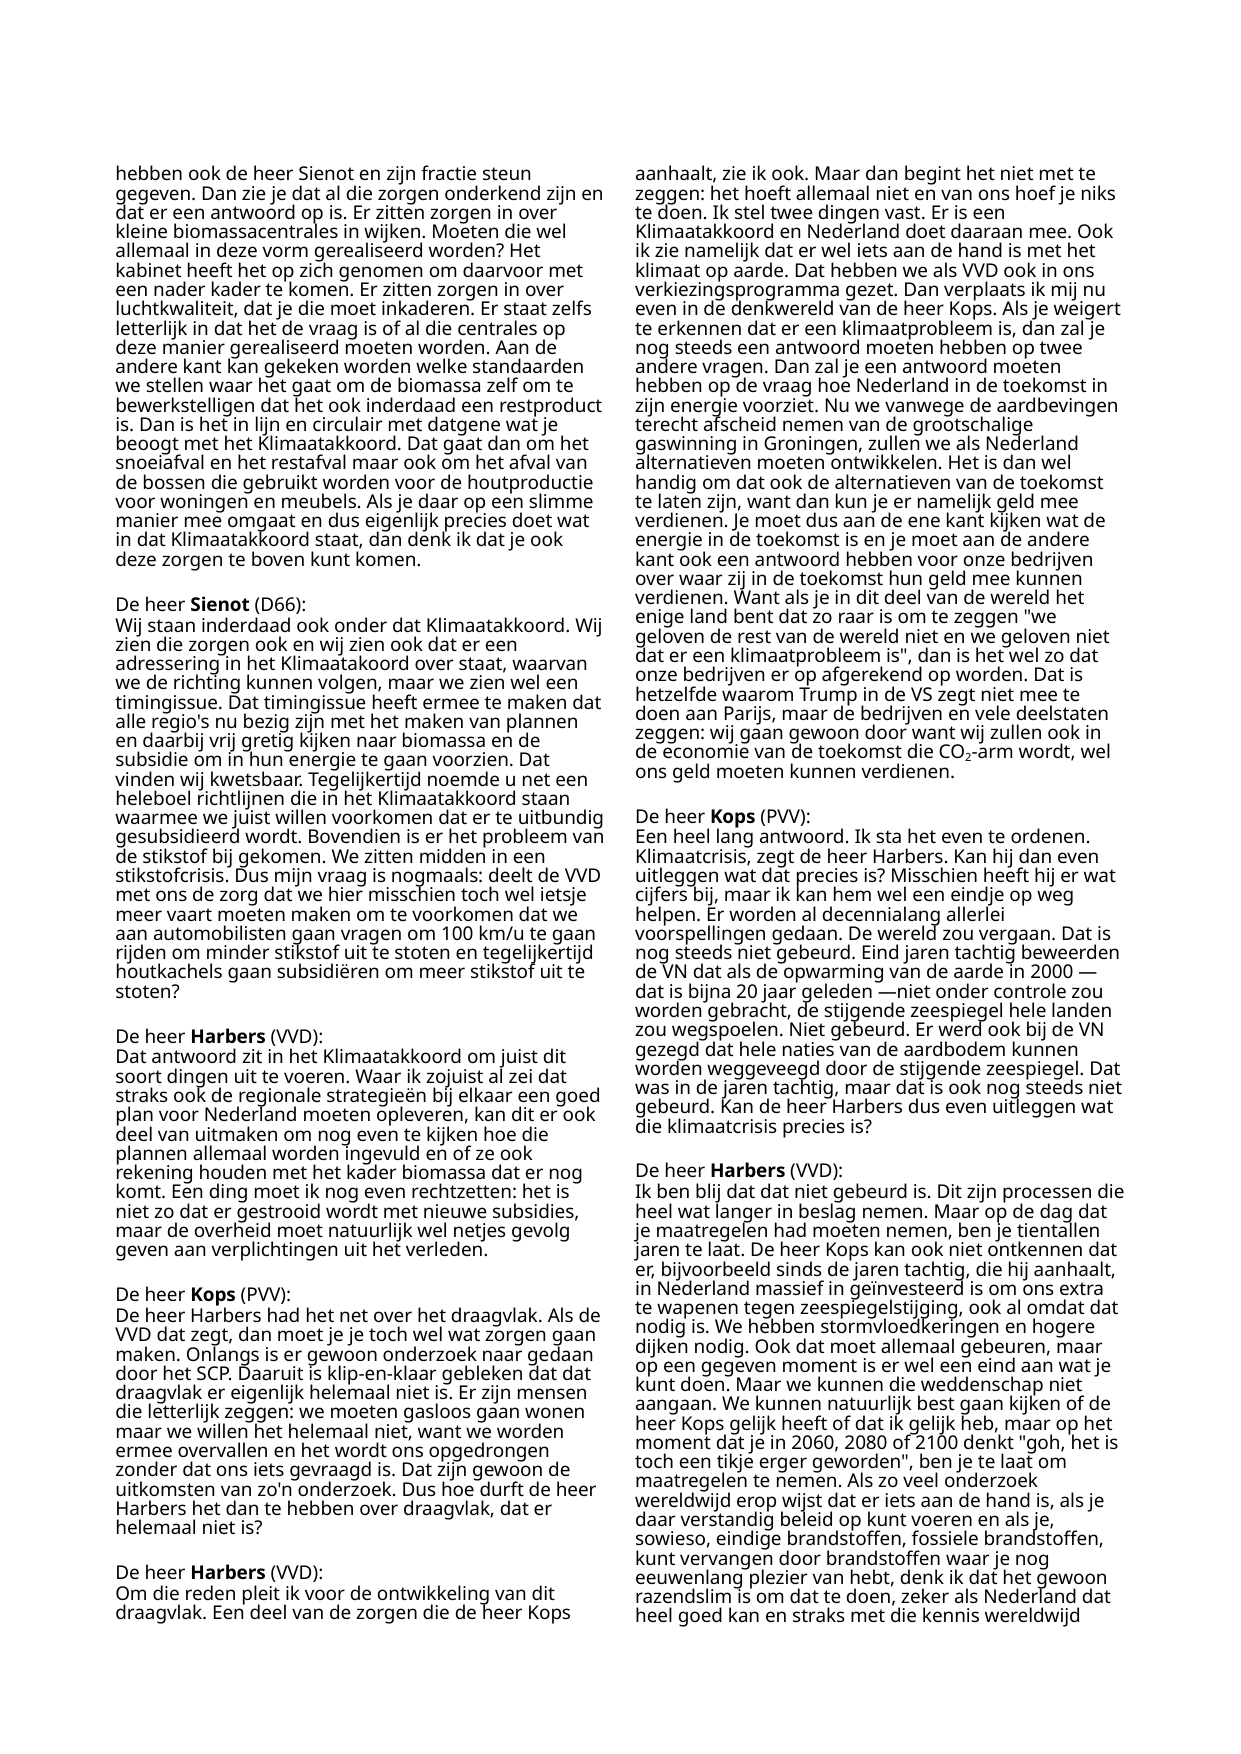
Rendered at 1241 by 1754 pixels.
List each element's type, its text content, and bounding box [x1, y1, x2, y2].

text De heer Kops (PVV): [115, 1281, 605, 1307]
text hebben ook de heer Sienot en zijn fractie steun gegeven. Dan zie je dat al die zorgen onderkend zijn en dat er een antwoord op is. Er zitten zorgen in over kleine biomassacentrales in wijken. Moeten die wel allemaal in deze vorm gerealiseerd worden? Het kabinet heeft het op zich genomen om daarvoor met een nader kader te komen. Er zitten zorgen in over luchtkwaliteit, dat je die moet inkaderen. Er staat zelfs letterlijk in dat het de vraag is of al die centrales op deze manier gerealiseerd moeten worden. Aan de andere kant kan gekeken worden welke standaarden we stellen waar het gaat om de biomassa zelf om te bewerkstelligen dat het ook inderdaad een restproduct is. Dan is het in lijn en circulair met datgene wat je beoogt met het Klimaatakkoord. Dat gaat dan om het snoeiafval en het restafval maar ook om het afval van de bossen die gebruikt worden voor de houtproductie voor woningen en meubels. Als je daar op een slimme manier mee omgaat en dus eigenlijk precies doet wat in dat Klimaatakkoord staat, dan denk ik dat je ook deze zorgen te boven kunt komen. [115, 165, 605, 570]
text De heer Harbers had het net over het draagvlak. Als de VVD dat zegt, dan moet je je toch wel wat zorgen gaan maken. Onlangs is er gewoon onderzoek naar gedaan door het SCP. Daaruit is klip-en-klaar gebleken dat dat draagvlak er eigenlijk helemaal niet is. Er zijn mensen die letterlijk zeggen: we moeten gasloos gaan wonen maar we willen het helemaal niet, want we worden ermee overvallen en het wordt ons opgedrongen zonder dat ons iets gevraagd is. Dat zijn gewoon de uitkomsten van zo'n onderzoek. Dus hoe durft de heer Harbers het dan te hebben over draagvlak, dat er helemaal niet is? [115, 1307, 605, 1538]
text De heer Sienot (D66): [115, 591, 605, 617]
text Een heel lang antwoord. Ik sta het even te ordenen. Klimaatcrisis, zegt de heer Harbers. Kan hij dan even uitleggen wat dat precies is? Misschien heeft hij er wat cijfers bij, maar ik kan hem wel een eindje op weg helpen. Er worden al decennialang allerlei voorspellingen gedaan. De wereld zou vergaan. Dat is nog steeds niet gebeurd. Eind jaren tachtig beweerden de VN dat als de opwarming van de aarde in 2000 — dat is bijna 20 jaar geleden —niet onder controle zou worden gebracht, de stijgende zeespiegel hele landen zou wegspoelen. Niet gebeurd. Er werd ook bij de VN gezegd dat hele naties van de aardbodem kunnen worden weggeveegd door de stijgende zeespiegel. Dat was in de jaren tachtig, maar dat is ook nog steeds niet gebeurd. Kan de heer Harbers dus even uitleggen wat die klimaatcrisis precies is? [635, 828, 1125, 1137]
text aanhaalt, zie ik ook. Maar dan begint het niet met te zeggen: het hoeft allemaal niet en van ons hoef je niks te doen. Ik stel twee dingen vast. Er is een Klimaatakkoord en Nederland doet daaraan mee. Ook ik zie namelijk dat er wel iets aan de hand is met het klimaat op aarde. Dat hebben we als VVD ook in ons verkiezingsprogramma gezet. Dan verplaats ik mij nu even in de denkwereld van de heer Kops. Als je weigert te erkennen dat er een klimaatprobleem is, dan zal je nog steeds een antwoord moeten hebben op twee andere vragen. Dan zal je een antwoord moeten hebben op de vraag hoe Nederland in de toekomst in zijn energie voorziet. Nu we vanwege de aardbevingen terecht afscheid nemen van de grootschalige gaswinning in Groningen, zullen we als Nederland alternatieven moeten ontwikkelen. Het is dan wel handig om dat ook de alternatieven van de toekomst te laten zijn, want dan kun je er namelijk geld mee verdienen. Je moet dus aan de ene kant kijken wat de energie in de toekomst is en je moet aan de andere kant ook een antwoord hebben voor onze bedrijven over waar zij in de toekomst hun geld mee kunnen verdienen. Want als je in dit deel van de wereld het enige land bent dat zo raar is om te zeggen "we geloven de rest van de wereld niet en we geloven niet dat er een klimaatprobleem is", dan is het wel zo dat onze bedrijven er op afgerekend op worden. Dat is hetzelfde waarom Trump in de VS zegt niet mee te doen aan Parijs, maar de bedrijven en vele deelstaten zeggen: wij gaan gewoon door want wij zullen ook in de economie van de toekomst die CO2-arm wordt, wel ons geld moeten kunnen verdienen. [635, 165, 1125, 782]
text De heer Harbers (VVD): [115, 1559, 605, 1585]
text Dat antwoord zit in het Klimaatakkoord om juist dit soort dingen uit te voeren. Waar ik zojuist al zei dat straks ook de regionale strategieën bij elkaar een goed plan voor Nederland moeten opleveren, kan dit er ook deel van uitmaken om nog even te kijken hoe die plannen allemaal worden ingevuld en of ze ook rekening houden met het kader biomassa dat er nog komt. Een ding moet ik nog even rechtzetten: het is niet zo dat er gestrooid wordt met nieuwe subsidies, maar de overheid moet natuurlijk wel netjes gevolg geven aan verplichtingen uit het verleden. [115, 1048, 605, 1261]
text Om die reden pleit ik voor de ontwikkeling van dit draagvlak. Een deel van de zorgen die de heer Kops [115, 1585, 605, 1623]
text De heer Harbers (VVD): [635, 1158, 1125, 1183]
text De heer Kops (PVV): [635, 803, 1125, 828]
text De heer Harbers (VVD): [115, 1023, 605, 1048]
text Ik ben blij dat dat niet gebeurd is. Dit zijn processen die heel wat langer in beslag nemen. Maar op de dag dat je maatregelen had moeten nemen, ben je tientallen jaren te laat. De heer Kops kan ook niet ontkennen dat er, bijvoorbeeld sinds de jaren tachtig, die hij aanhaalt, in Nederland massief in geïnvesteerd is om ons extra te wapenen tegen zeespiegelstijging, ook al omdat dat nodig is. We hebben stormvloedkeringen en hogere dijken nodig. Ook dat moet allemaal gebeuren, maar op een gegeven moment is er wel een eind aan wat je kunt doen. Maar we kunnen die weddenschap niet aangaan. We kunnen natuurlijk best gaan kijken of de heer Kops gelijk heeft of dat ik gelijk heb, maar op het moment dat je in 2060, 2080 of 2100 denkt "goh, het is toch een tikje erger geworden", ben je te laat om maatregelen te nemen. Als zo veel onderzoek wereldwijd erop wijst dat er iets aan de hand is, als je daar verstandig beleid op kunt voeren en als je, sowieso, eindige brandstoffen, fossiele brandstoffen, kunt vervangen door brandstoffen waar je nog eeuwenlang plezier van hebt, denk ik dat het gewoon razendslim is om dat te doen, zeker als Nederland dat heel goed kan en straks met die kennis wereldwijd [635, 1183, 1125, 1627]
text Wij staan inderdaad ook onder dat Klimaatakkoord. Wij zien die zorgen ook en wij zien ook dat er een adressering in het Klimaatakoord over staat, waarvan we de richting kunnen volgen, maar we zien wel een timingissue. Dat timingissue heeft ermee te maken dat alle regio's nu bezig zijn met het maken van plannen en daarbij vrij gretig kijken naar biomassa en de subsidie om in hun energie te gaan voorzien. Dat vinden wij kwetsbaar. Tegelijkertijd noemde u net een heleboel richtlijnen die in het Klimaatakkoord staan waarmee we juist willen voorkomen dat er te uitbundig gesubsidieerd wordt. Bovendien is er het probleem van de stikstof bij gekomen. We zitten midden in een stikstofcrisis. Dus mijn vraag is nogmaals: deelt de VVD met ons de zorg dat we hier misschien toch wel ietsje meer vaart moeten maken om te voorkomen dat we aan automobilisten gaan vragen om 100 km/u te gaan rijden om minder stikstof uit te stoten en tegelijkertijd houtkachels gaan subsidiëren om meer stikstof uit te stoten? [115, 617, 605, 1002]
